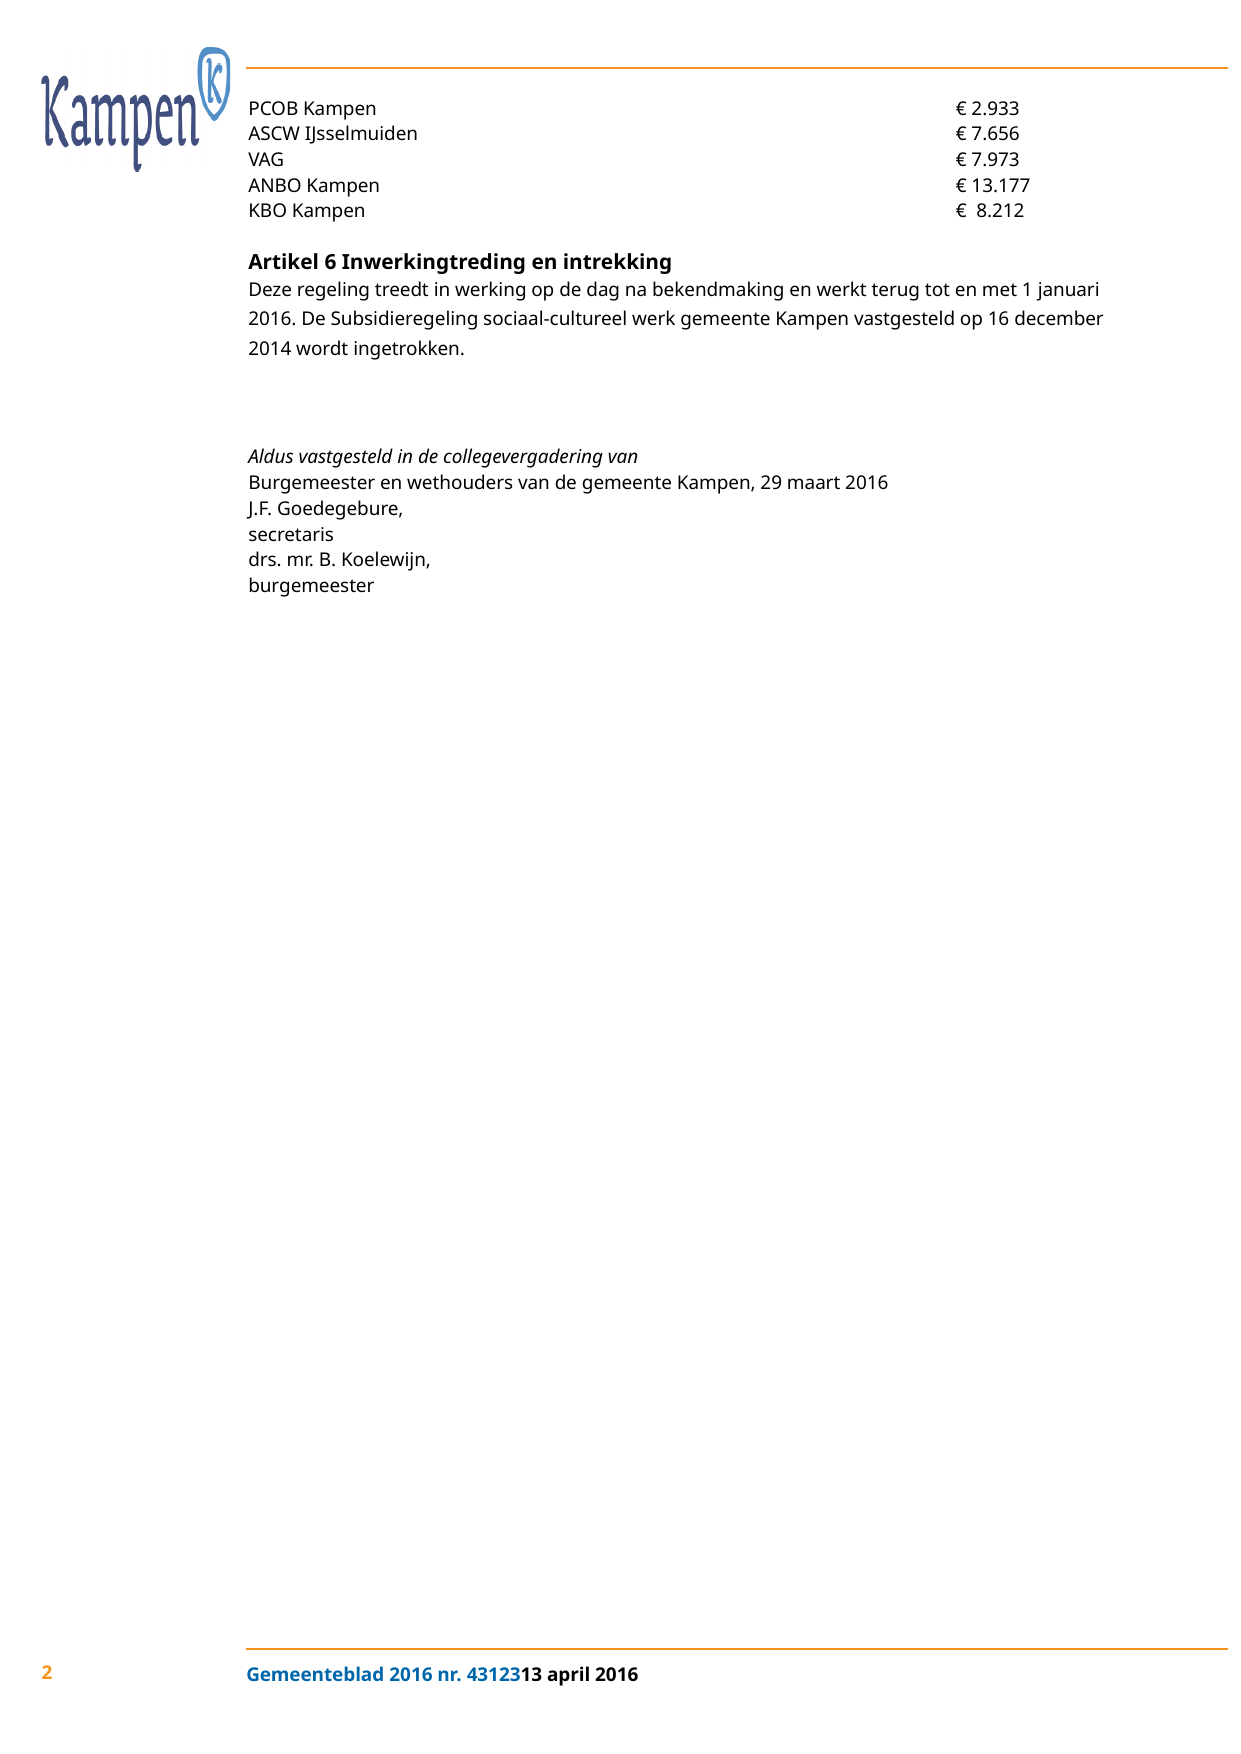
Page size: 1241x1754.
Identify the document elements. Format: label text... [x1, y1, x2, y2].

picture [41, 47, 231, 172]
table_cell VAG [248, 146, 956, 172]
text Burgemeester en wethouders van de gemeente Kampen, 29 maart 2016 [248, 469, 1152, 495]
text drs. mr. B. Koelewijn, [248, 546, 1152, 572]
table_cell KBO Kampen [248, 198, 956, 223]
table_cell € 8.212 [956, 198, 1152, 223]
text Aldus vastgesteld in de collegevergadering van [248, 443, 1152, 469]
table_header € 2.933 [956, 95, 1152, 121]
table_cell € 7.973 [956, 146, 1152, 172]
text Artikel 6 Inwerkingtreding en intrekking [248, 247, 1152, 276]
table_cell ASCW IJsselmuiden [248, 121, 956, 146]
table_header PCOB Kampen [248, 95, 956, 121]
table_cell € 7.656 [956, 121, 1152, 146]
text Deze regeling treedt in werking op de dag na bekendmaking en werkt terug tot en met 1 januari 2016. De Subsidieregeling sociaal-cultureel werk gemeente Kampen vastgesteld op 16 december 2014 wordt ingetrokken. [248, 276, 1152, 361]
text secretaris [248, 521, 1152, 546]
text burgemeester [248, 572, 1152, 598]
table_cell ANBO Kampen [248, 172, 956, 198]
table_cell € 13.177 [956, 172, 1152, 198]
text J.F. Goedegebure, [248, 495, 1152, 521]
